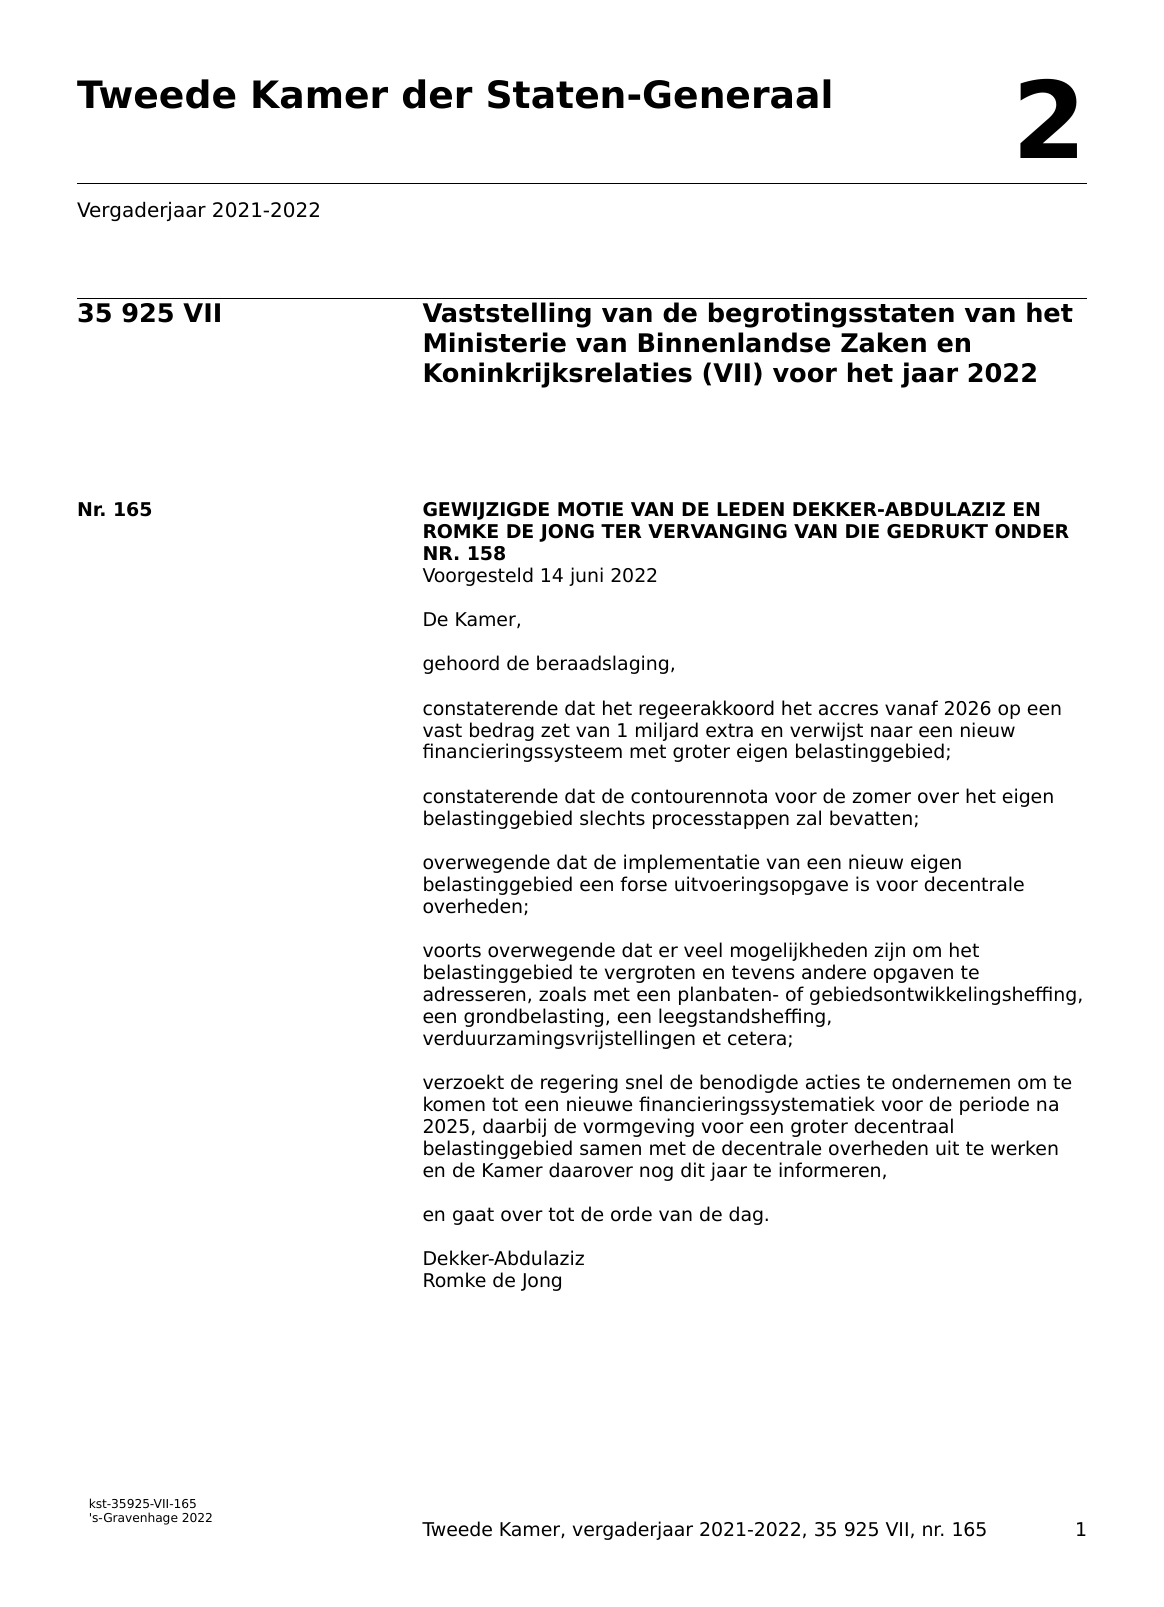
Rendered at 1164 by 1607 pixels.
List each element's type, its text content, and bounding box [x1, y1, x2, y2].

text constaterende dat de contourennota voor de zomer over het eigen belastinggebied slechts processtappen zal bevatten; [422, 786, 1087, 829]
text constaterende dat het regeerakkoord het accres vanaf 2026 op een vast bedrag zet van 1 miljard extra en verwijst naar een nieuw financieringssysteem met groter eigen belastinggebied; [422, 697, 1087, 763]
text en gaat over tot de orde van de dag. [422, 1204, 1087, 1226]
text Romke de Jong [422, 1270, 1087, 1292]
text De Kamer, [422, 609, 1087, 631]
text Dekker-Abdulaziz [422, 1248, 1087, 1270]
table_header 2 [886, 59, 1087, 183]
text 's-Gravenhage 2022 [88, 1511, 323, 1525]
text gehoord de beraadslaging, [422, 653, 1087, 675]
subtitle Nr. 165 GEWIJZIGDE MOTIE VAN DE LEDEN DEKKER-ABDULAZIZ EN ROMKE DE JONG TER VERVANGING VAN DIE GEDRUKT ONDER NR. 158 [77, 499, 1087, 565]
subtitle 35 925 VII Vaststelling van de begrotingsstaten van het Ministerie van Binnenlandse Zaken en Koninkrijksrelaties (VII) voor het jaar 2022 [77, 299, 1087, 388]
text voorts overwegende dat er veel mogelijkheden zijn om het belastinggebied te vergroten en tevens andere opgaven te adresseren, zoals met een planbaten- of gebiedsontwikkelingsheffing, een grondbelasting, een leegstandsheffing, verduurzamingsvrijstellingen et cetera; [422, 940, 1087, 1050]
table_cell Vergaderjaar 2021-2022 [77, 184, 1087, 298]
text verzoekt de regering snel de benodigde acties te ondernemen om te komen tot een nieuwe financieringssystematiek voor de periode na 2025, daarbij de vormgeving voor een groter decentraal belastinggebied samen met de decentrale overheden uit te werken en de Kamer daarover nog dit jaar te informeren, [422, 1072, 1087, 1182]
text kst-35925-VII-165 [88, 1497, 323, 1511]
table_header Tweede Kamer der Staten-Generaal [77, 59, 886, 183]
text Voorgesteld 14 juni 2022 [422, 565, 1087, 587]
text overwegende dat de implementatie van een nieuw eigen belastinggebied een forse uitvoeringsopgave is voor decentrale overheden; [422, 852, 1087, 918]
